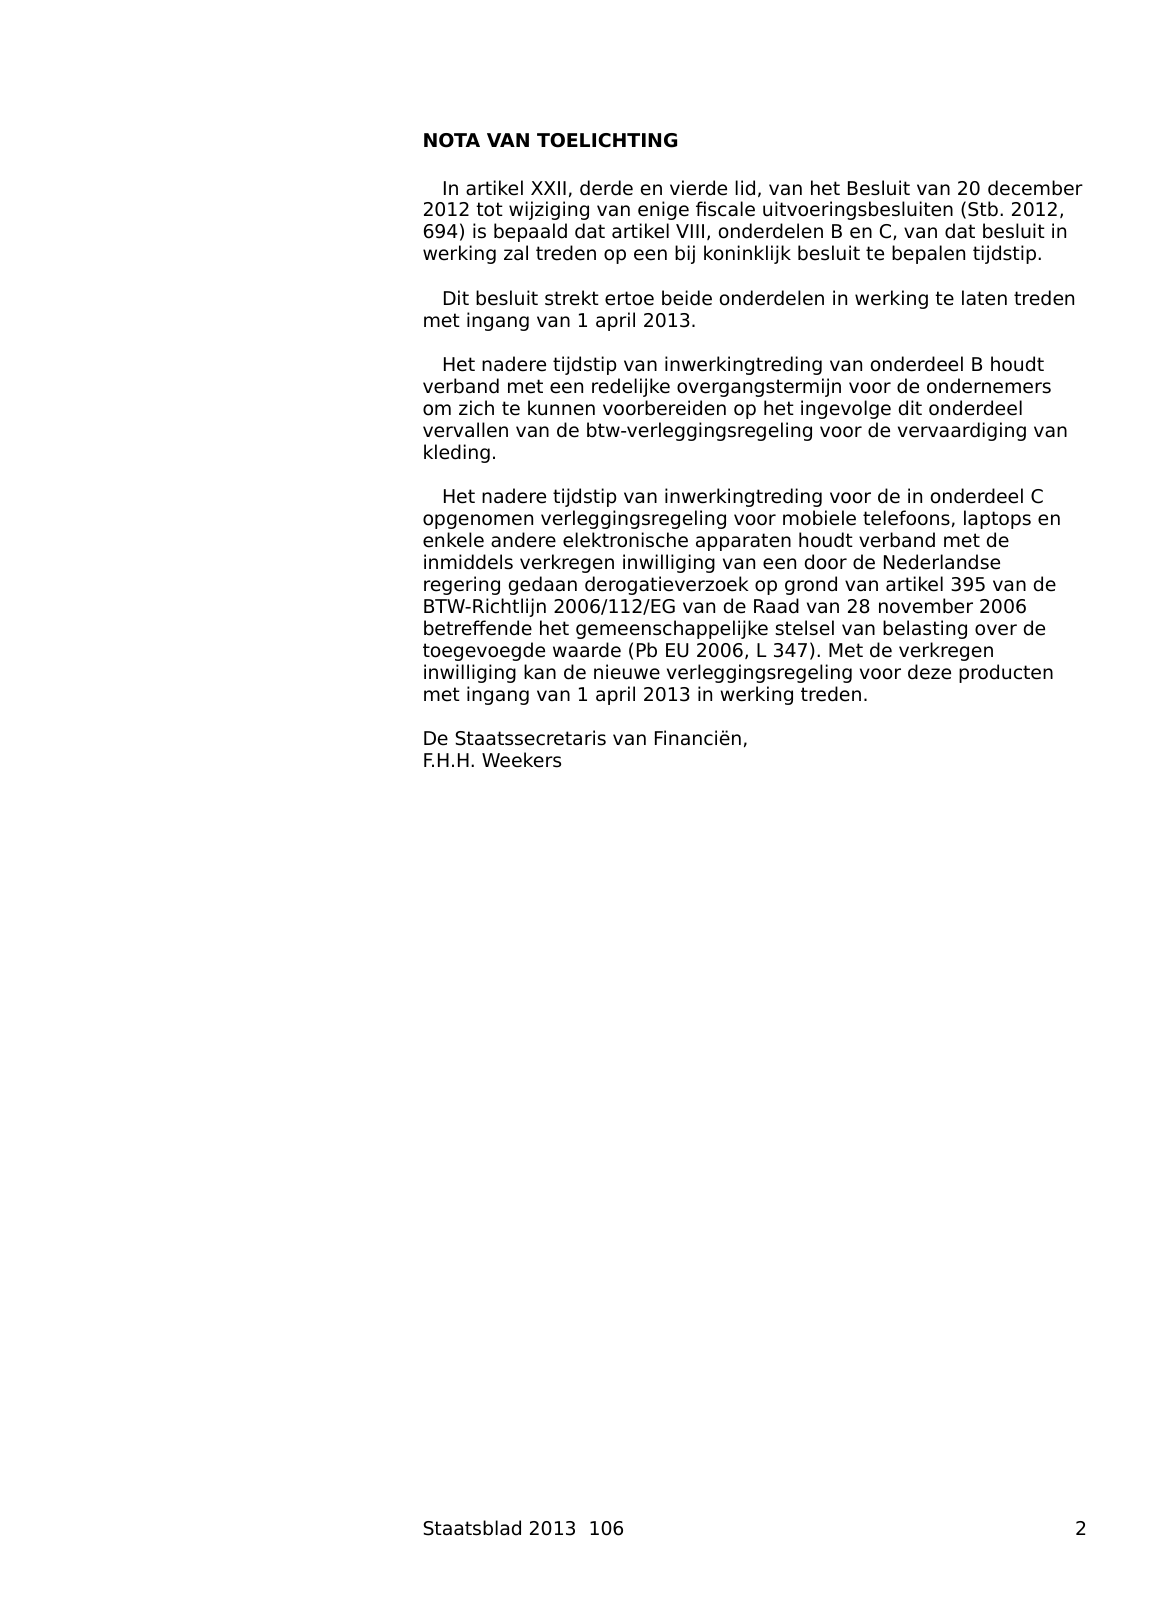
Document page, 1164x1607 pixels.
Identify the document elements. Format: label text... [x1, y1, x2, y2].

text In artikel XXII, derde en vierde lid, van het Besluit van 20 december 2012 tot wijziging van enige fiscale uitvoeringsbesluiten (Stb. 2012, 694) is bepaald dat artikel VIII, onderdelen B en C, van dat besluit in werking zal treden op een bij koninklijk besluit te bepalen tijdstip. [422, 177, 1087, 265]
text De Staatssecretaris van Financiën, F.H.H. Weekers [422, 728, 1087, 772]
subtitle NOTA VAN TOELICHTING [422, 130, 1087, 152]
text Dit besluit strekt ertoe beide onderdelen in werking te laten treden met ingang van 1 april 2013. [422, 287, 1087, 331]
text Het nadere tijdstip van inwerkingtreding van onderdeel B houdt verband met een redelijke overgangstermijn voor de ondernemers om zich te kunnen voorbereiden op het ingevolge dit onderdeel vervallen van de btw-verleggingsregeling voor de vervaardiging van kleding. [422, 354, 1087, 463]
text Het nadere tijdstip van inwerkingtreding voor de in onderdeel C opgenomen verleggingsregeling voor mobiele telefoons, laptops en enkele andere elektronische apparaten houdt verband met de inmiddels verkregen inwilliging van een door de Nederlandse regering gedaan derogatieverzoek op grond van artikel 395 van de BTW-Richtlijn 2006/112/EG van de Raad van 28 november 2006 betreffende het gemeenschappelijke stelsel van belasting over de toegevoegde waarde (Pb EU 2006, L 347). Met de verkregen inwilliging kan de nieuwe verleggingsregeling voor deze producten met ingang van 1 april 2013 in werking treden. [422, 486, 1087, 706]
